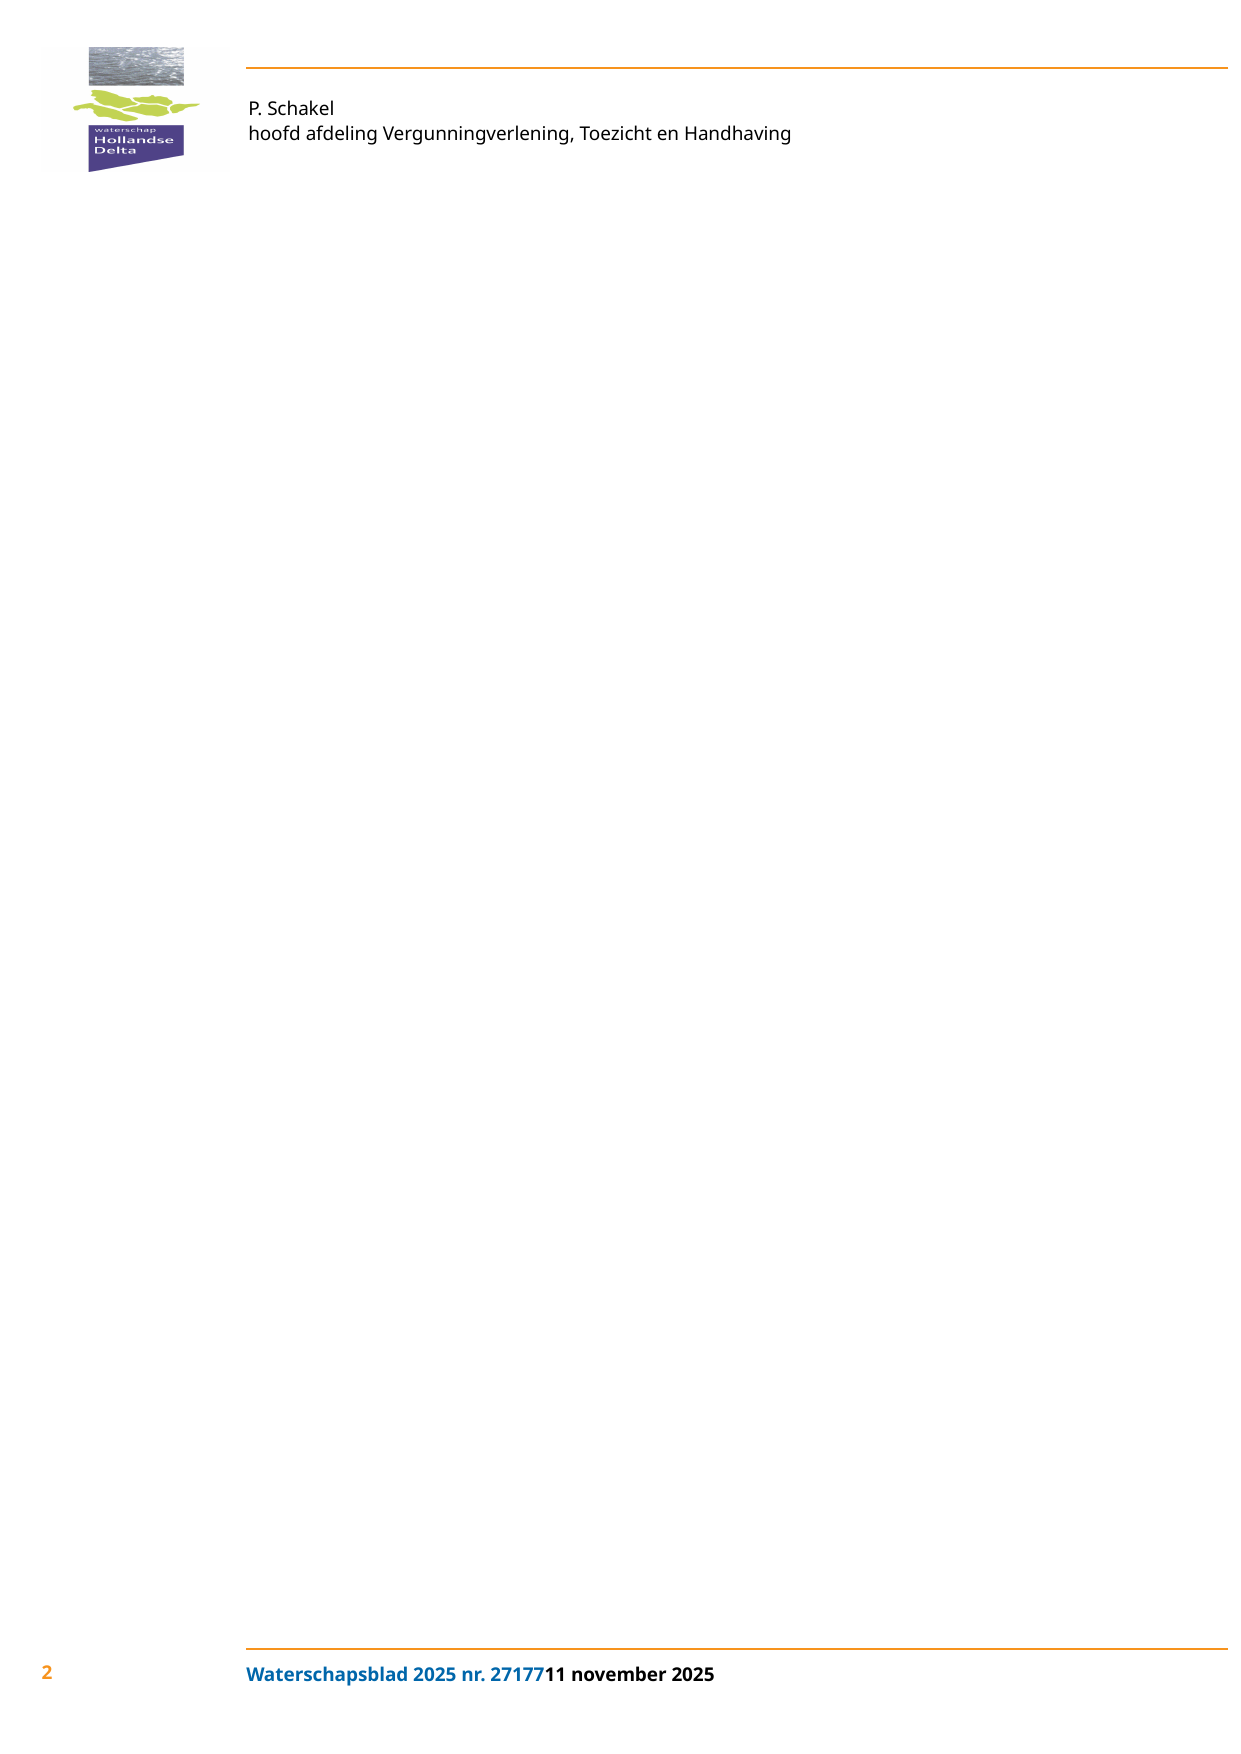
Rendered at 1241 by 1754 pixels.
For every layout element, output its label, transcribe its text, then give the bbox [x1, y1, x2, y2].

text P. Schakel [248, 95, 1152, 121]
picture [41, 47, 231, 172]
text hoofd afdeling Vergunningverlening, Toezicht en Handhaving [248, 121, 1152, 146]
